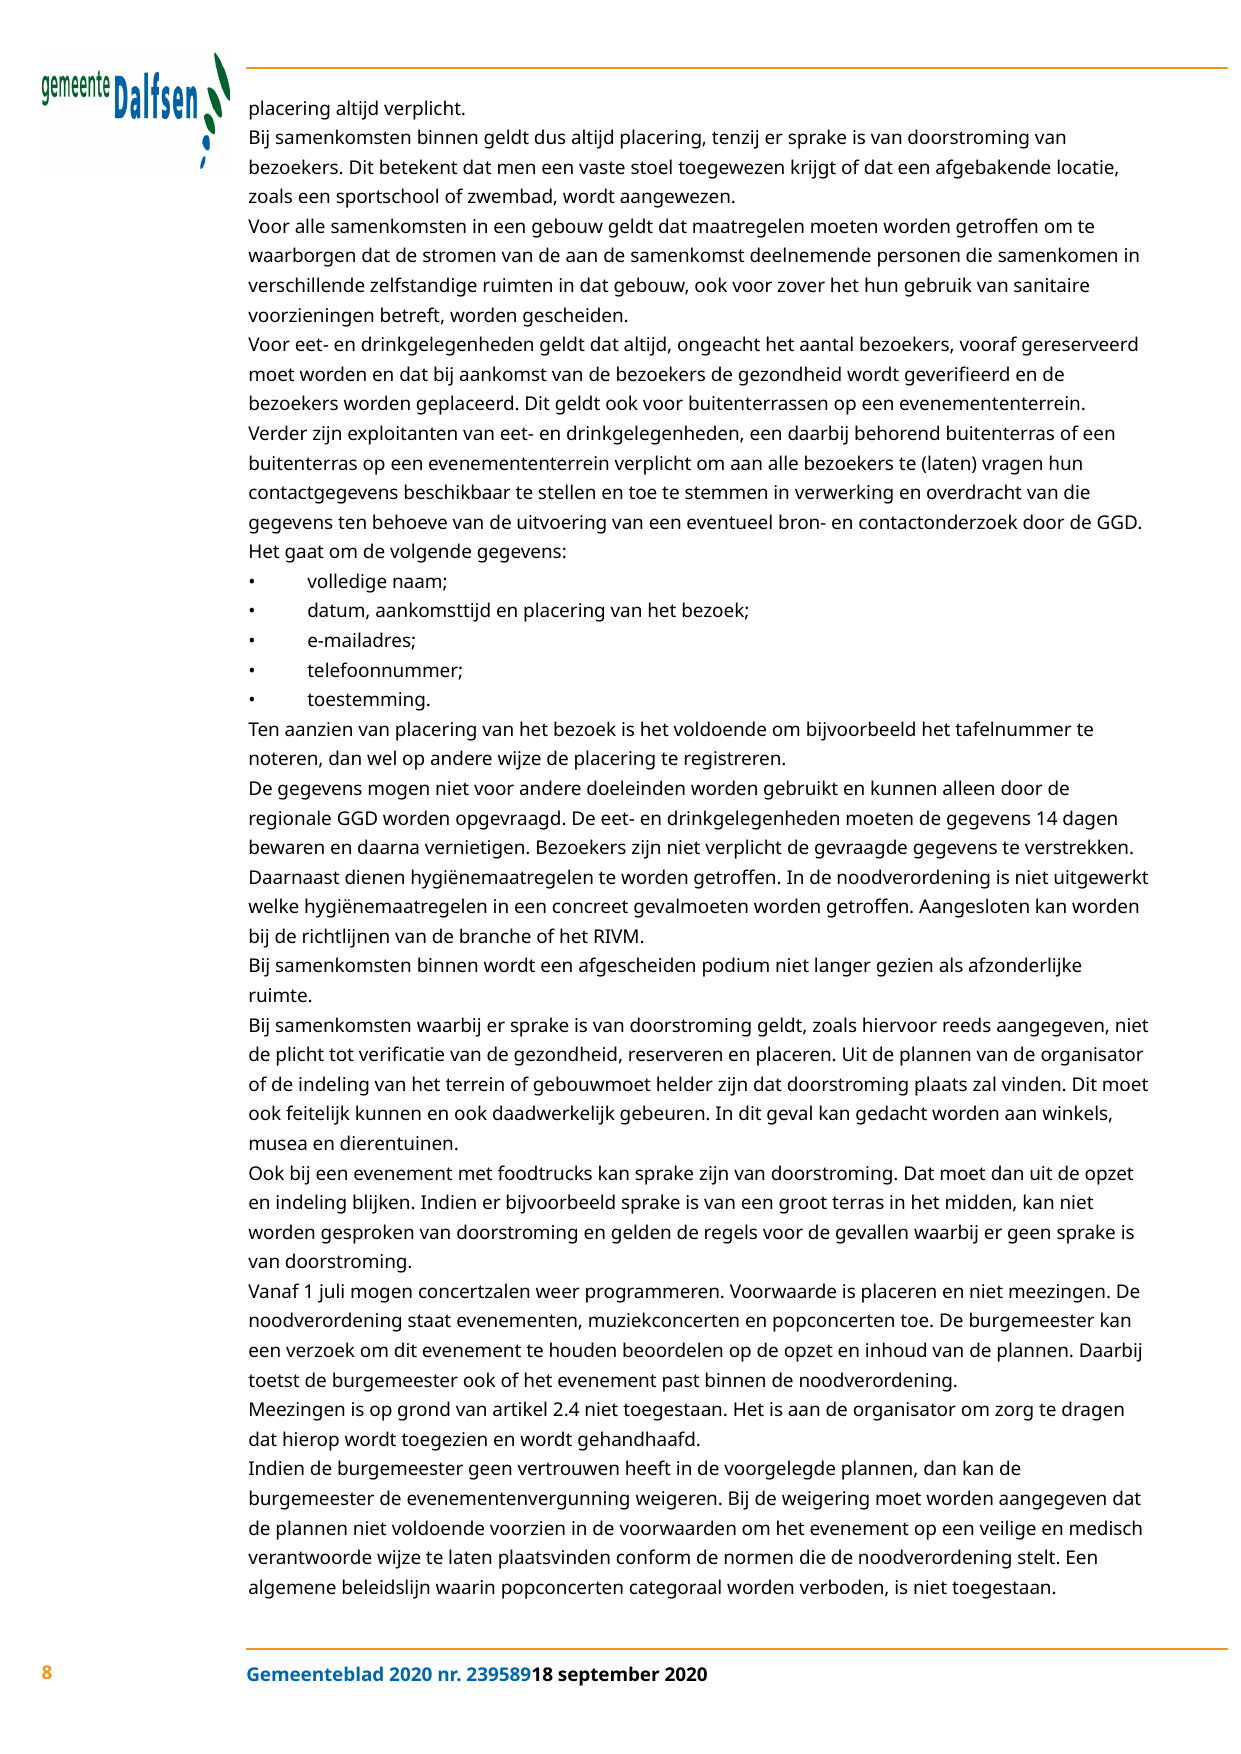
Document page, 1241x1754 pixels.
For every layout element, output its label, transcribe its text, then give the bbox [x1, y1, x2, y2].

list datum, aankomsttijd en placering van het bezoek; [248, 598, 1152, 623]
text De gegevens mogen niet voor andere doeleinden worden gebruikt en kunnen alleen door de regionale GGD worden opgevraagd. De eet- en drinkgelegenheden moeten de gegevens 14 dagen bewaren en daarna vernietigen. Bezoekers zijn niet verplicht de gevraagde gegevens te verstrekken. [248, 775, 1152, 860]
list volledige naam; [248, 568, 1152, 594]
text Verder zijn exploitanten van eet- en drinkgelegenheden, een daarbij behorend buitenterras of een buitenterras op een evenemententerrein verplicht om aan alle bezoekers te (laten) vragen hun contactgegevens beschikbaar te stellen en toe te stemmen in verwerking en overdracht van die gegevens ten behoeve van de uitvoering van een eventueel bron- en contactonderzoek door de GGD. [248, 420, 1152, 535]
text Het gaat om de volgende gegevens: [248, 538, 1152, 564]
list e-mailadres; [248, 627, 1152, 653]
text placering altijd verplicht. [248, 95, 1152, 121]
text Voor eet- en drinkgelegenheden geldt dat altijd, ongeacht het aantal bezoekers, vooraf gereserveerd moet worden en dat bij aankomst van de bezoekers de gezondheid wordt geverifieerd en de bezoekers worden geplaceerd. Dit geldt ook voor buitenterrassen op een evenemententerrein. [248, 331, 1152, 416]
text Bij samenkomsten binnen wordt een afgescheiden podium niet langer gezien als afzonderlijke ruimte. [248, 953, 1152, 1008]
text Vanaf 1 juli mogen concertzalen weer programmeren. Voorwaarde is placeren en niet meezingen. De noodverordening staat evenementen, muziekconcerten en popconcerten toe. De burgemeester kan een verzoek om dit evenement te houden beoordelen op de opzet en inhoud van de plannen. Daarbij toetst de burgemeester ook of het evenement past binnen de noodverordening. [248, 1278, 1152, 1393]
text Ook bij een evenement met foodtrucks kan sprake zijn van doorstroming. Dat moet dan uit de opzet en indeling blijken. Indien er bijvoorbeeld sprake is van een groot terras in het midden, kan niet worden gesproken van doorstroming en gelden de regels voor de gevallen waarbij er geen sprake is van doorstroming. [248, 1160, 1152, 1274]
text Meezingen is op grond van artikel 2.4 niet toegestaan. Het is aan de organisator om zorg te dragen dat hierop wordt toegezien en wordt gehandhaafd. [248, 1396, 1152, 1452]
text Ten aanzien van placering van het bezoek is het voldoende om bijvoorbeeld het tafelnummer te noteren, dan wel op andere wijze de placering te registreren. [248, 716, 1152, 771]
text Daarnaast dienen hygiënemaatregelen te worden getroffen. In de noodverordening is niet uitgewerkt welke hygiënemaatregelen in een concreet gevalmoeten worden getroffen. Aangesloten kan worden bij de richtlijnen van de branche of het RIVM. [248, 864, 1152, 949]
text Bij samenkomsten waarbij er sprake is van doorstroming geldt, zoals hiervoor reeds aangegeven, niet de plicht tot verificatie van de gezondheid, reserveren en placeren. Uit de plannen van de organisator of de indeling van het terrein of gebouwmoet helder zijn dat doorstroming plaats zal vinden. Dit moet ook feitelijk kunnen en ook daadwerkelijk gebeuren. In dit geval kan gedacht worden aan winkels, musea en dierentuinen. [248, 1012, 1152, 1156]
text Indien de burgemeester geen vertrouwen heeft in de voorgelegde plannen, dan kan de burgemeester de evenementenvergunning weigeren. Bij de weigering moet worden aangegeven dat de plannen niet voldoende voorzien in de voorwaarden om het evenement op een veilige en medisch verantwoorde wijze te laten plaatsvinden conform de normen die de noodverordening stelt. Een algemene beleidslijn waarin popconcerten categoraal worden verboden, is niet toegestaan. [248, 1456, 1152, 1600]
text Bij samenkomsten binnen geldt dus altijd placering, tenzij er sprake is van doorstroming van bezoekers. Dit betekent dat men een vaste stoel toegewezen krijgt of dat een afgebakende locatie, zoals een sportschool of zwembad, wordt aangewezen. [248, 124, 1152, 209]
list telefoonnummer; [248, 657, 1152, 683]
list toestemming. [248, 686, 1152, 712]
picture [41, 47, 231, 172]
text Voor alle samenkomsten in een gebouw geldt dat maatregelen moeten worden getroffen om te waarborgen dat de stromen van de aan de samenkomst deelnemende personen die samenkomen in verschillende zelfstandige ruimten in dat gebouw, ook voor zover het hun gebruik van sanitaire voorzieningen betreft, worden gescheiden. [248, 213, 1152, 328]
